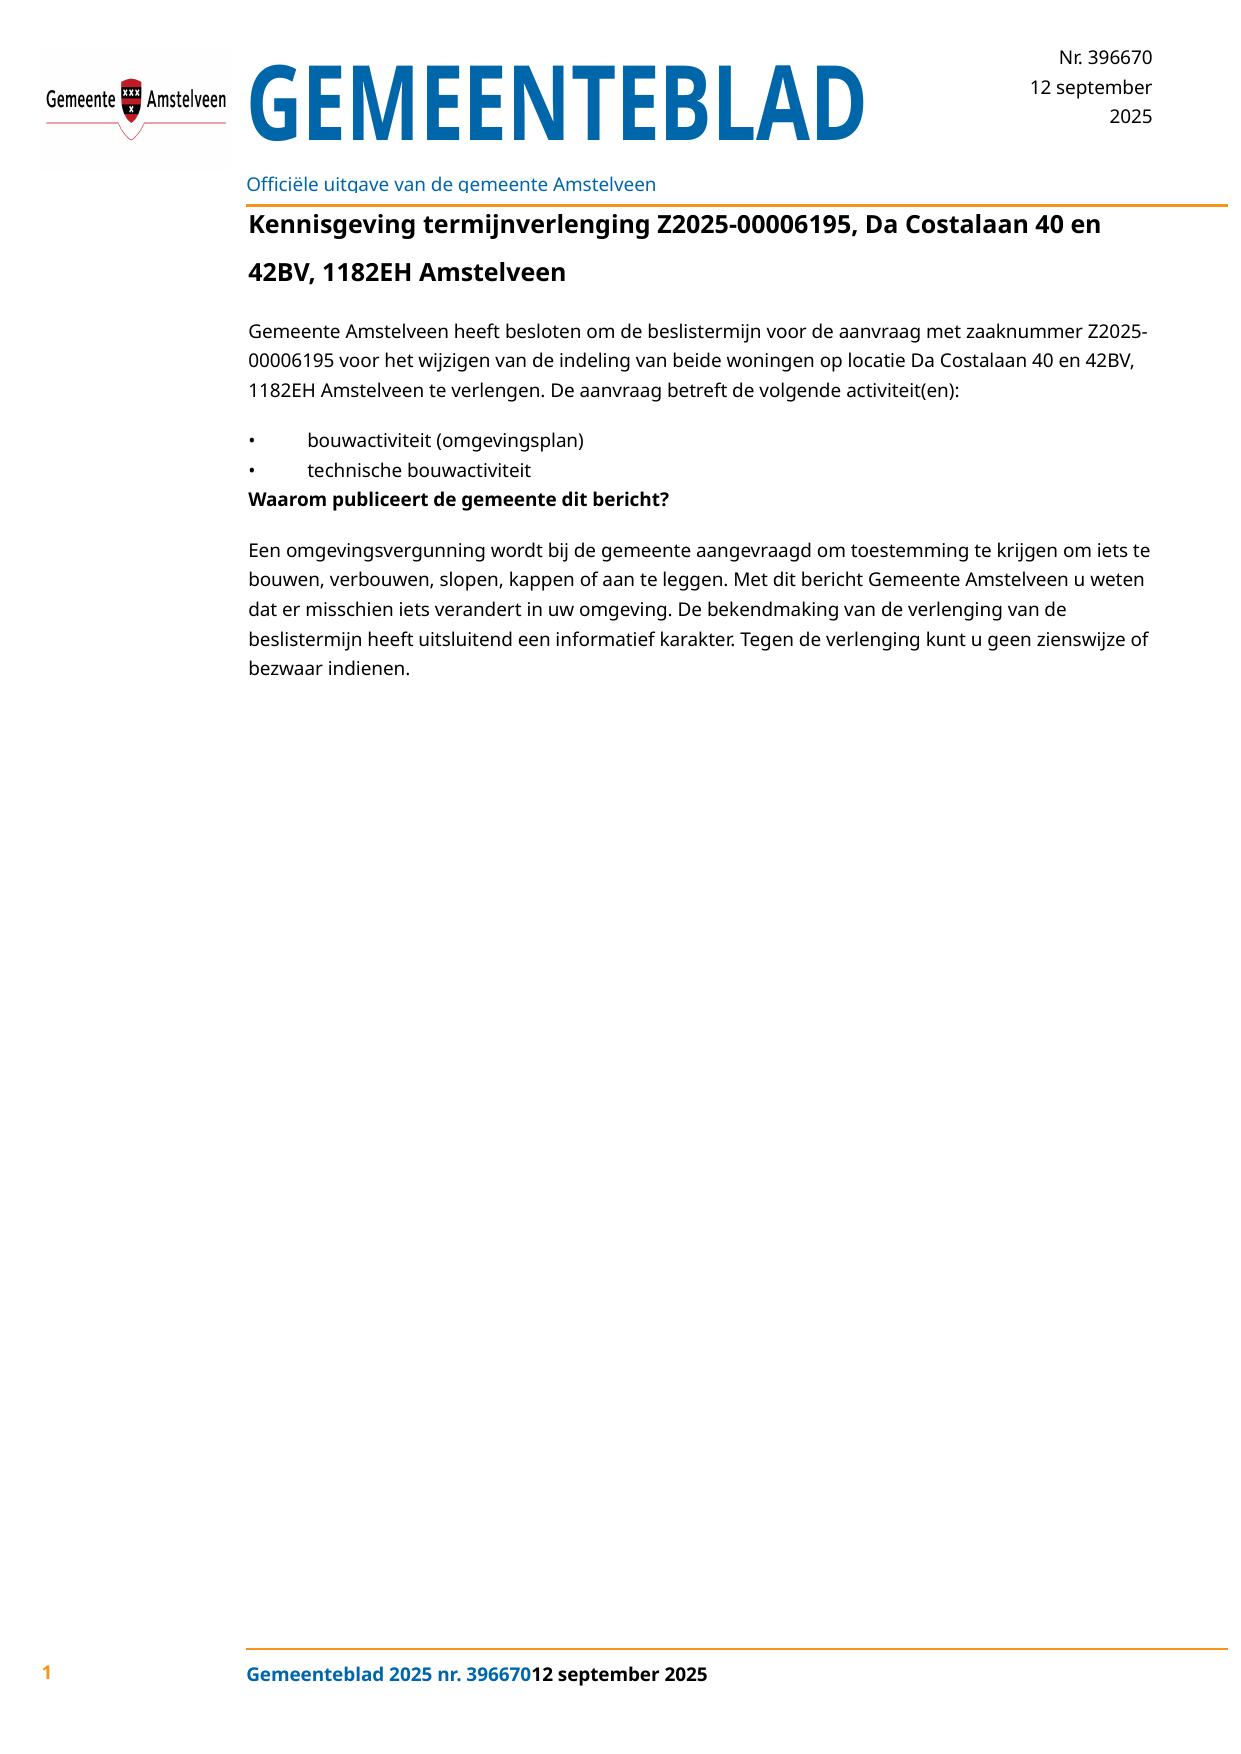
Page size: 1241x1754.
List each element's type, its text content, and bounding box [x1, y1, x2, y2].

list technische bouwactiviteit [248, 457, 1152, 483]
picture [41, 47, 231, 172]
text Een omgevingsvergunning wordt bij de gemeente aangevraagd om toestemming te krijgen om iets te bouwen, verbouwen, slopen, kappen of aan te leggen. Met dit bericht Gemeente Amstelveen u weten dat er misschien iets verandert in uw omgeving. De bekendmaking van de verlenging van de beslistermijn heeft uitsluitend een informatief karakter. Tegen de verlenging kunt u geen zienswijze of bezwaar indienen. [248, 537, 1152, 681]
list bouwactiviteit (omgevingsplan) [248, 427, 1152, 453]
text Kennisgeving termijnverlenging Z2025-00006195, Da Costalaan 40 en 42BV, 1182EH Amstelveen [248, 207, 1152, 288]
text Gemeente Amstelveen heeft besloten om de beslistermijn voor de aanvraag met zaaknummer Z2025-00006195 voor het wijzigen van de indeling van beide woningen op locatie Da Costalaan 40 en 42BV, 1182EH Amstelveen te verlengen. De aanvraag betreft de volgende activiteit(en): [248, 318, 1152, 403]
text Waarom publiceert de gemeente dit bericht? [248, 487, 1152, 512]
